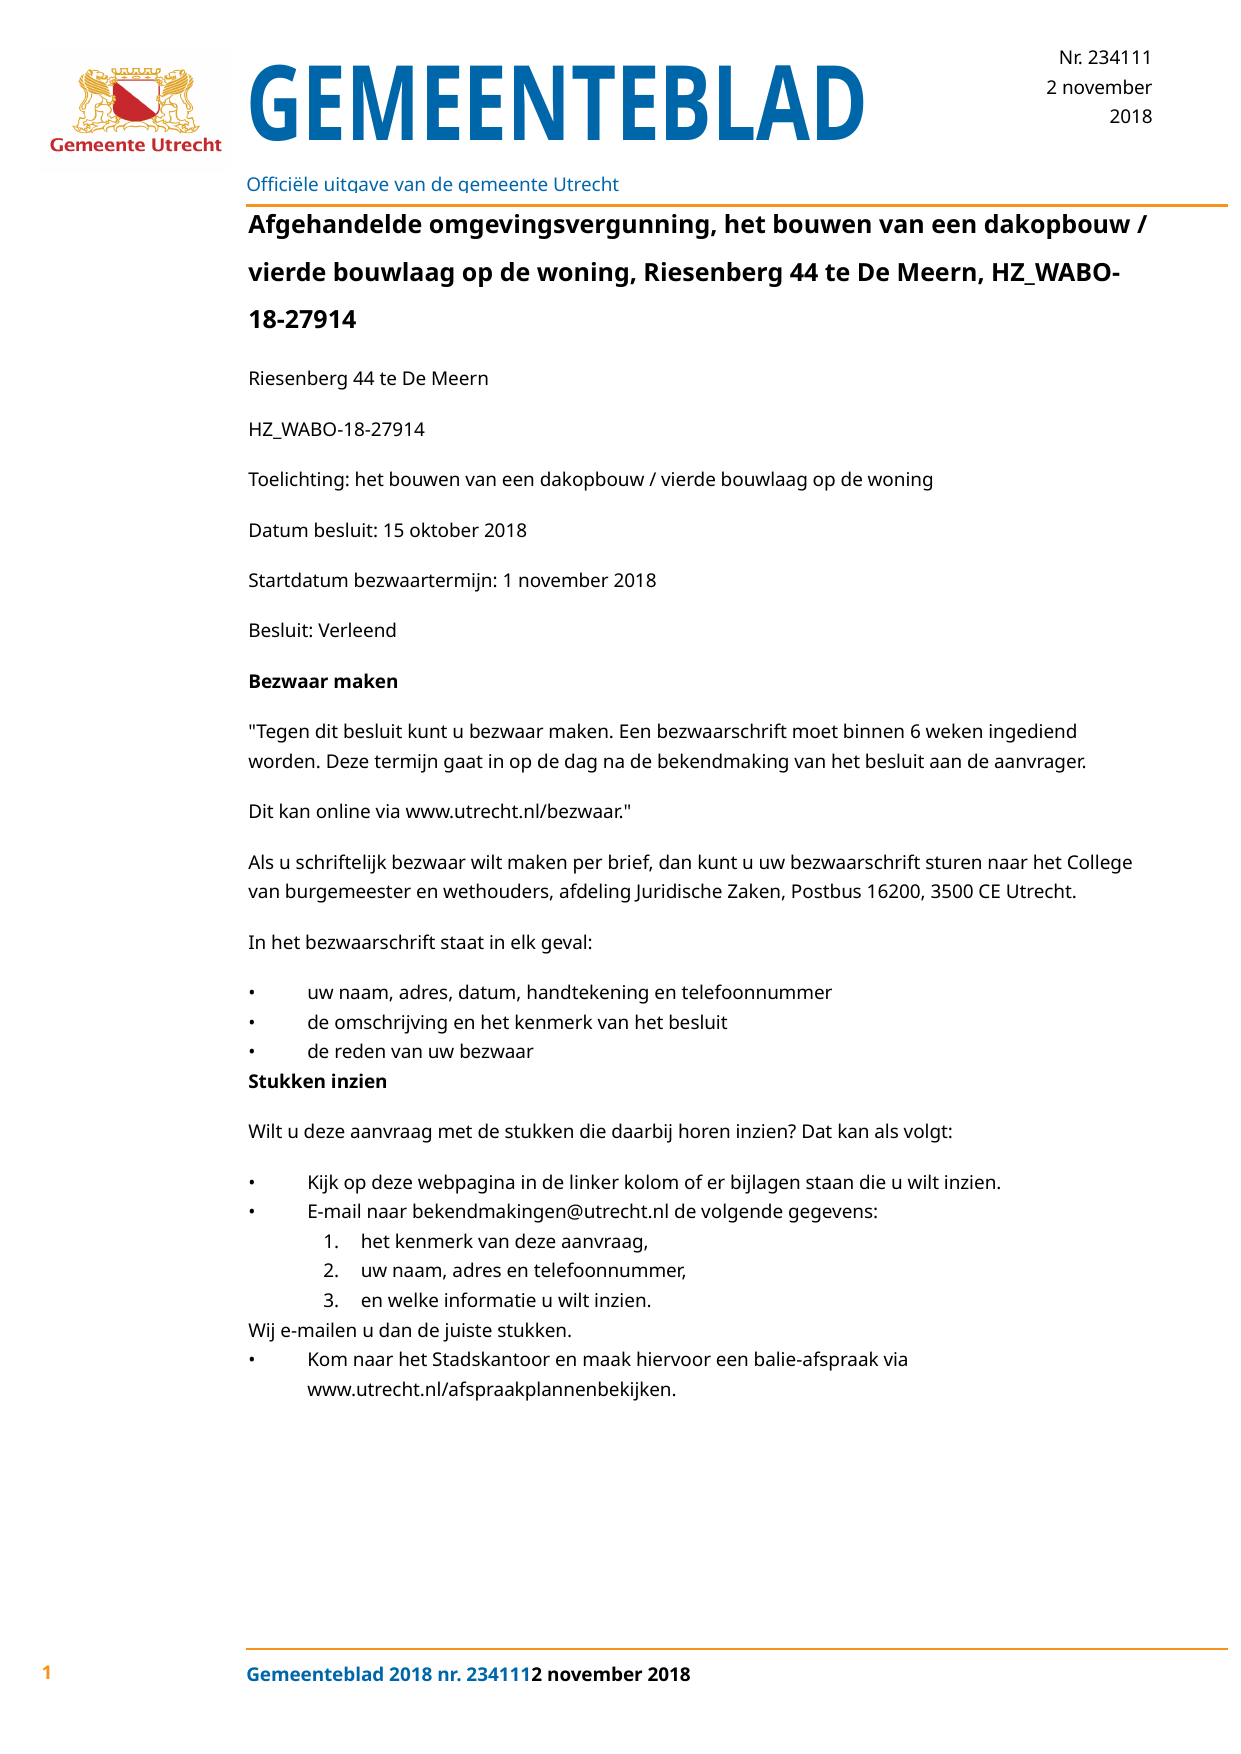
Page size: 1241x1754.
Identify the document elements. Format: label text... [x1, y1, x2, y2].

list de omschrijving en het kenmerk van het besluit [248, 1009, 1152, 1034]
text Wilt u deze aanvraag met de stukken die daarbij horen inzien? Dat kan als volgt: [248, 1118, 1152, 1144]
text Startdatum bezwaartermijn: 1 november 2018 [248, 567, 1152, 593]
text HZ_WABO-18-27914 [248, 416, 1152, 442]
list het kenmerk van deze aanvraag, [323, 1228, 1152, 1254]
list Kijk op deze webpagina in de linker kolom of er bijlagen staan die u wilt inzien. [248, 1169, 1152, 1194]
list uw naam, adres, datum, handtekening en telefoonnummer [248, 979, 1152, 1005]
text Bezwaar maken [248, 668, 1152, 694]
text Afgehandelde omgevingsvergunning, het bouwen van een dakopbouw / vierde bouwlaag op de woning, Riesenberg 44 te De Meern, HZ_WABO-18-27914 [248, 207, 1152, 336]
picture [41, 47, 231, 172]
list de reden van uw bezwaar [248, 1038, 1152, 1064]
text "Tegen dit besluit kunt u bezwaar maken. Een bezwaarschrift moet binnen 6 weken ingediend worden. Deze termijn gaat in op de dag na de bekendmaking van het besluit aan de aanvrager. [248, 718, 1152, 774]
text Riesenberg 44 te De Meern [248, 366, 1152, 391]
text Toelichting: het bouwen van een dakopbouw / vierde bouwlaag op de woning [248, 466, 1152, 492]
list E-mail naar bekendmakingen@utrecht.nl de volgende gegevens: [248, 1198, 1152, 1224]
text Wij e-mailen u dan de juiste stukken. [248, 1317, 1152, 1342]
list en welke informatie u wilt inzien. [323, 1287, 1152, 1313]
text Als u schriftelijk bezwaar wilt maken per brief, dan kunt u uw bezwaarschrift sturen naar het College van burgemeester en wethouders, afdeling Juridische Zaken, Postbus 16200, 3500 CE Utrecht. [248, 849, 1152, 904]
text Dit kan online via www.utrecht.nl/bezwaar." [248, 798, 1152, 824]
text Datum besluit: 15 oktober 2018 [248, 517, 1152, 542]
text In het bezwaarschrift staat in elk geval: [248, 929, 1152, 954]
text Besluit: Verleend [248, 618, 1152, 643]
text Stukken inzien [248, 1068, 1152, 1094]
list Kom naar het Stadskantoor en maak hiervoor een balie-afspraak via www.utrecht.nl/afspraakplannenbekijken. [248, 1346, 1152, 1402]
list uw naam, adres en telefoonnummer, [323, 1258, 1152, 1283]
